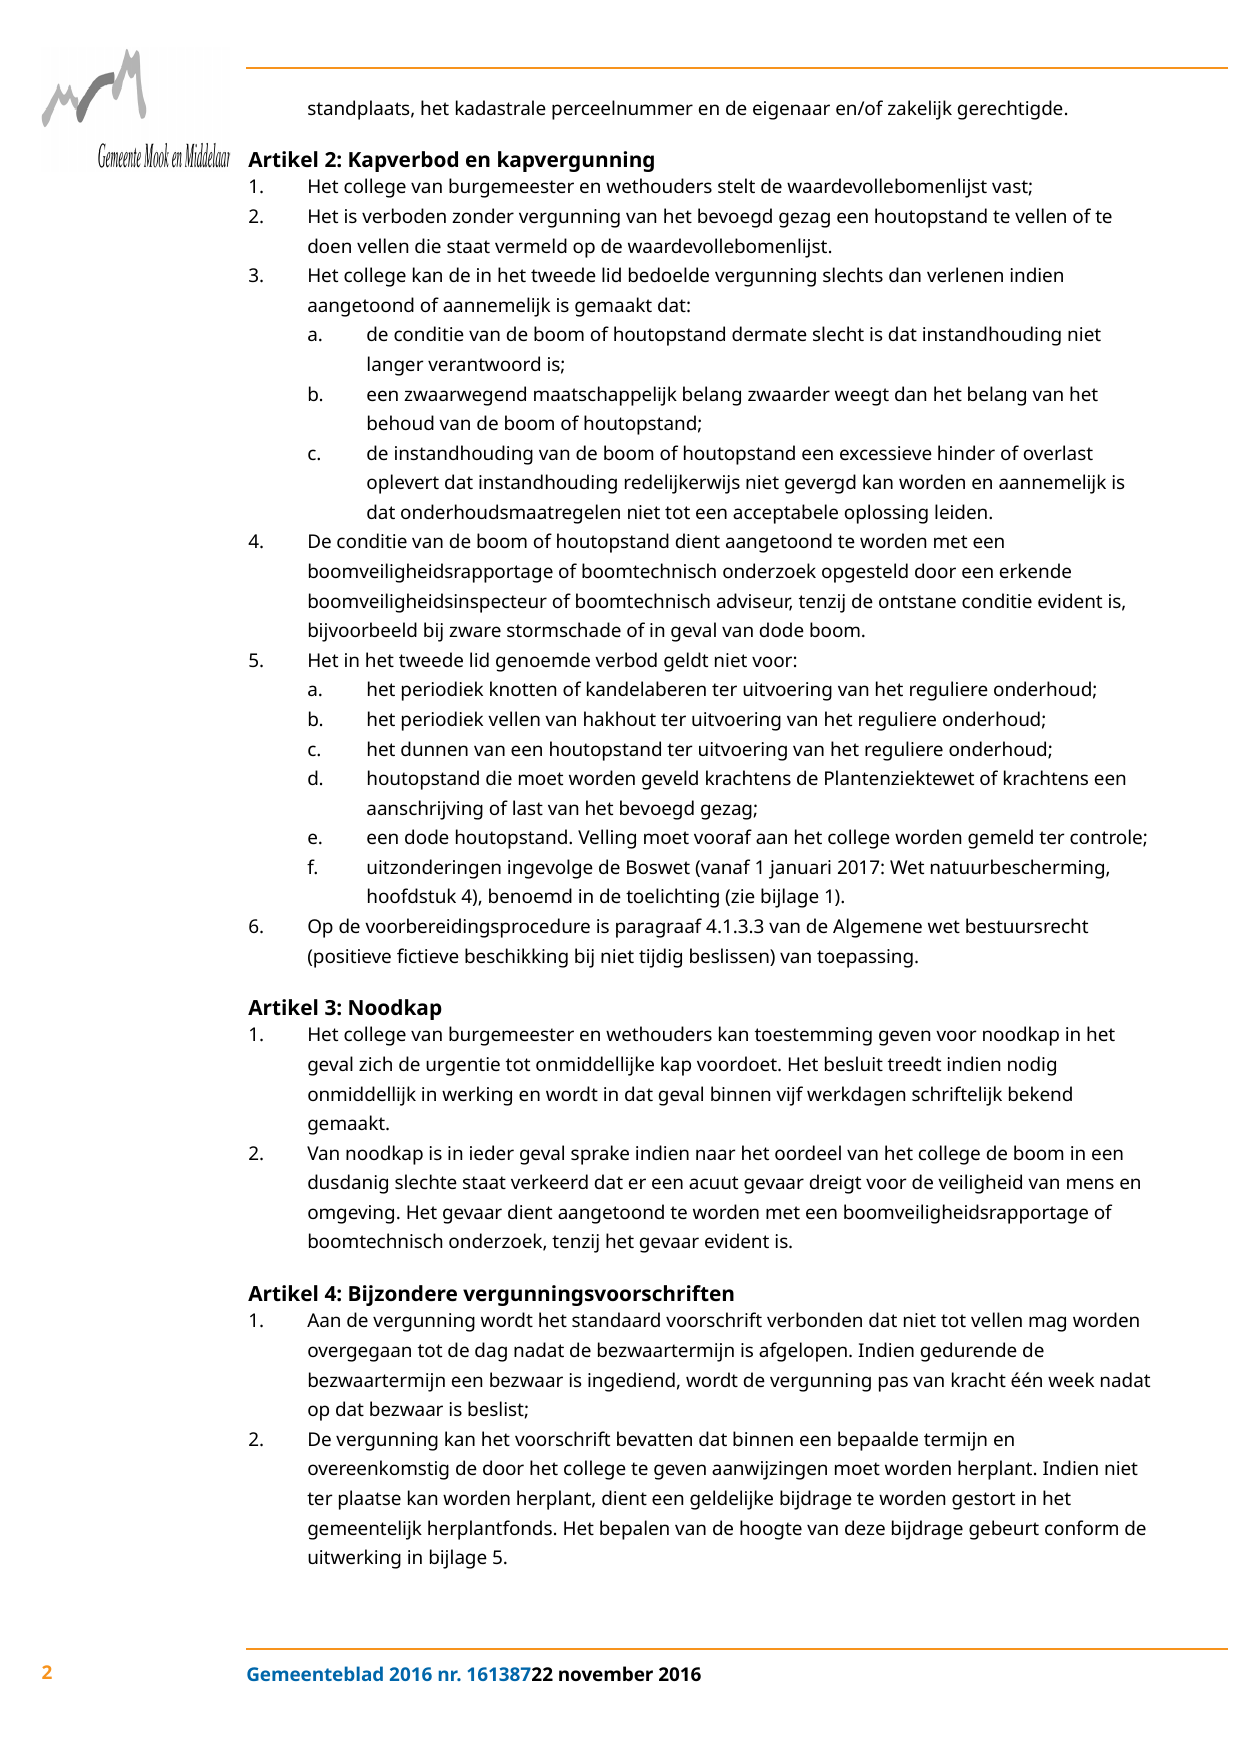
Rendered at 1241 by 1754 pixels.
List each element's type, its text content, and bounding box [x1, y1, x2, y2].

list Aan de vergunning wordt het standaard voorschrift verbonden dat niet tot vellen mag worden overgegaan tot de dag nadat de bezwaartermijn is afgelopen. Indien gedurende de bezwaartermijn een bezwaar is ingediend, wordt de vergunning pas van kracht één week nadat op dat bezwaar is beslist; [248, 1308, 1152, 1422]
list De vergunning kan het voorschrift bevatten dat binnen een bepaalde termijn en overeenkomstig de door het college te geven aanwijzingen moet worden herplant. Indien niet ter plaatse kan worden herplant, dient een geldelijke bijdrage te worden gestort in het gemeentelijk herplantfonds. Het bepalen van de hoogte van deze bijdrage gebeurt conform de uitwerking in bijlage 5. [248, 1426, 1152, 1570]
list een dode houtopstand. Velling moet vooraf aan het college worden gemeld ter controle; [307, 824, 1152, 850]
list Het college kan de in het tweede lid bedoelde vergunning slechts dan verlenen indien aangetoond of aannemelijk is gemaakt dat: [248, 262, 1152, 318]
list De conditie van de boom of houtopstand dient aangetoond te worden met een boomveiligheidsrapportage of boomtechnisch onderzoek opgesteld door een erkende boomveiligheidsinspecteur of boomtechnisch adviseur, tenzij de ontstane conditie evident is, bijvoorbeeld bij zware stormschade of in geval van dode boom. [248, 529, 1152, 643]
list de instandhouding van de boom of houtopstand een excessieve hinder of overlast oplevert dat instandhouding redelijkerwijs niet gevergd kan worden en aannemelijk is dat onderhoudsmaatregelen niet tot een acceptabele oplossing leiden. [307, 440, 1152, 525]
list Het college van burgemeester en wethouders stelt de waardevollebomenlijst vast; [248, 174, 1152, 199]
list het dunnen van een houtopstand ter uitvoering van het reguliere onderhoud; [307, 736, 1152, 761]
list Op de voorbereidingsprocedure is paragraaf 4.1.3.3 van de Algemene wet bestuursrecht (positieve fictieve beschikking bij niet tijdig beslissen) van toepassing. [248, 913, 1152, 968]
list Van noodkap is in ieder geval sprake indien naar het oordeel van het college de boom in een dusdanig slechte staat verkeerd dat er een acuut gevaar dreigt voor de veiligheid van mens en omgeving. Het gevaar dient aangetoond te worden met een boomveiligheidsrapportage of boomtechnisch onderzoek, tenzij het gevaar evident is. [248, 1140, 1152, 1254]
list de conditie van de boom of houtopstand dermate slecht is dat instandhouding niet langer verantwoord is; [307, 322, 1152, 377]
list Het is verboden zonder vergunning van het bevoegd gezag een houtopstand te vellen of te doen vellen die staat vermeld op de waardevollebomenlijst. [248, 203, 1152, 258]
list het periodiek vellen van hakhout ter uitvoering van het reguliere onderhoud; [307, 706, 1152, 732]
list het periodiek knotten of kandelaberen ter uitvoering van het reguliere onderhoud; [307, 677, 1152, 702]
list Het in het tweede lid genoemde verbod geldt niet voor: [248, 647, 1152, 673]
text Artikel 4: Bijzondere vergunningsvoorschriften [248, 1279, 1152, 1308]
list een zwaarwegend maatschappelijk belang zwaarder weegt dan het belang van het behoud van de boom of houtopstand; [307, 381, 1152, 436]
list houtopstand die moet worden geveld krachtens de Plantenziektewet of krachtens een aanschrijving of last van het bevoegd gezag; [307, 765, 1152, 821]
text Artikel 2: Kapverbod en kapvergunning [248, 145, 1152, 174]
picture [41, 47, 231, 172]
list uitzonderingen ingevolge de Boswet (vanaf 1 januari 2017: Wet natuurbescherming, hoofdstuk 4), benoemd in de toelichting (zie bijlage 1). [307, 854, 1152, 909]
text Artikel 3: Noodkap [248, 993, 1152, 1022]
list standplaats, het kadastrale perceelnummer en de eigenaar en/of zakelijk gerechtigde. [248, 95, 1152, 121]
list Het college van burgemeester en wethouders kan toestemming geven voor noodkap in het geval zich de urgentie tot onmiddellijke kap voordoet. Het besluit treedt indien nodig onmiddellijk in werking en wordt in dat geval binnen vijf werkdagen schriftelijk bekend gemaakt. [248, 1022, 1152, 1136]
